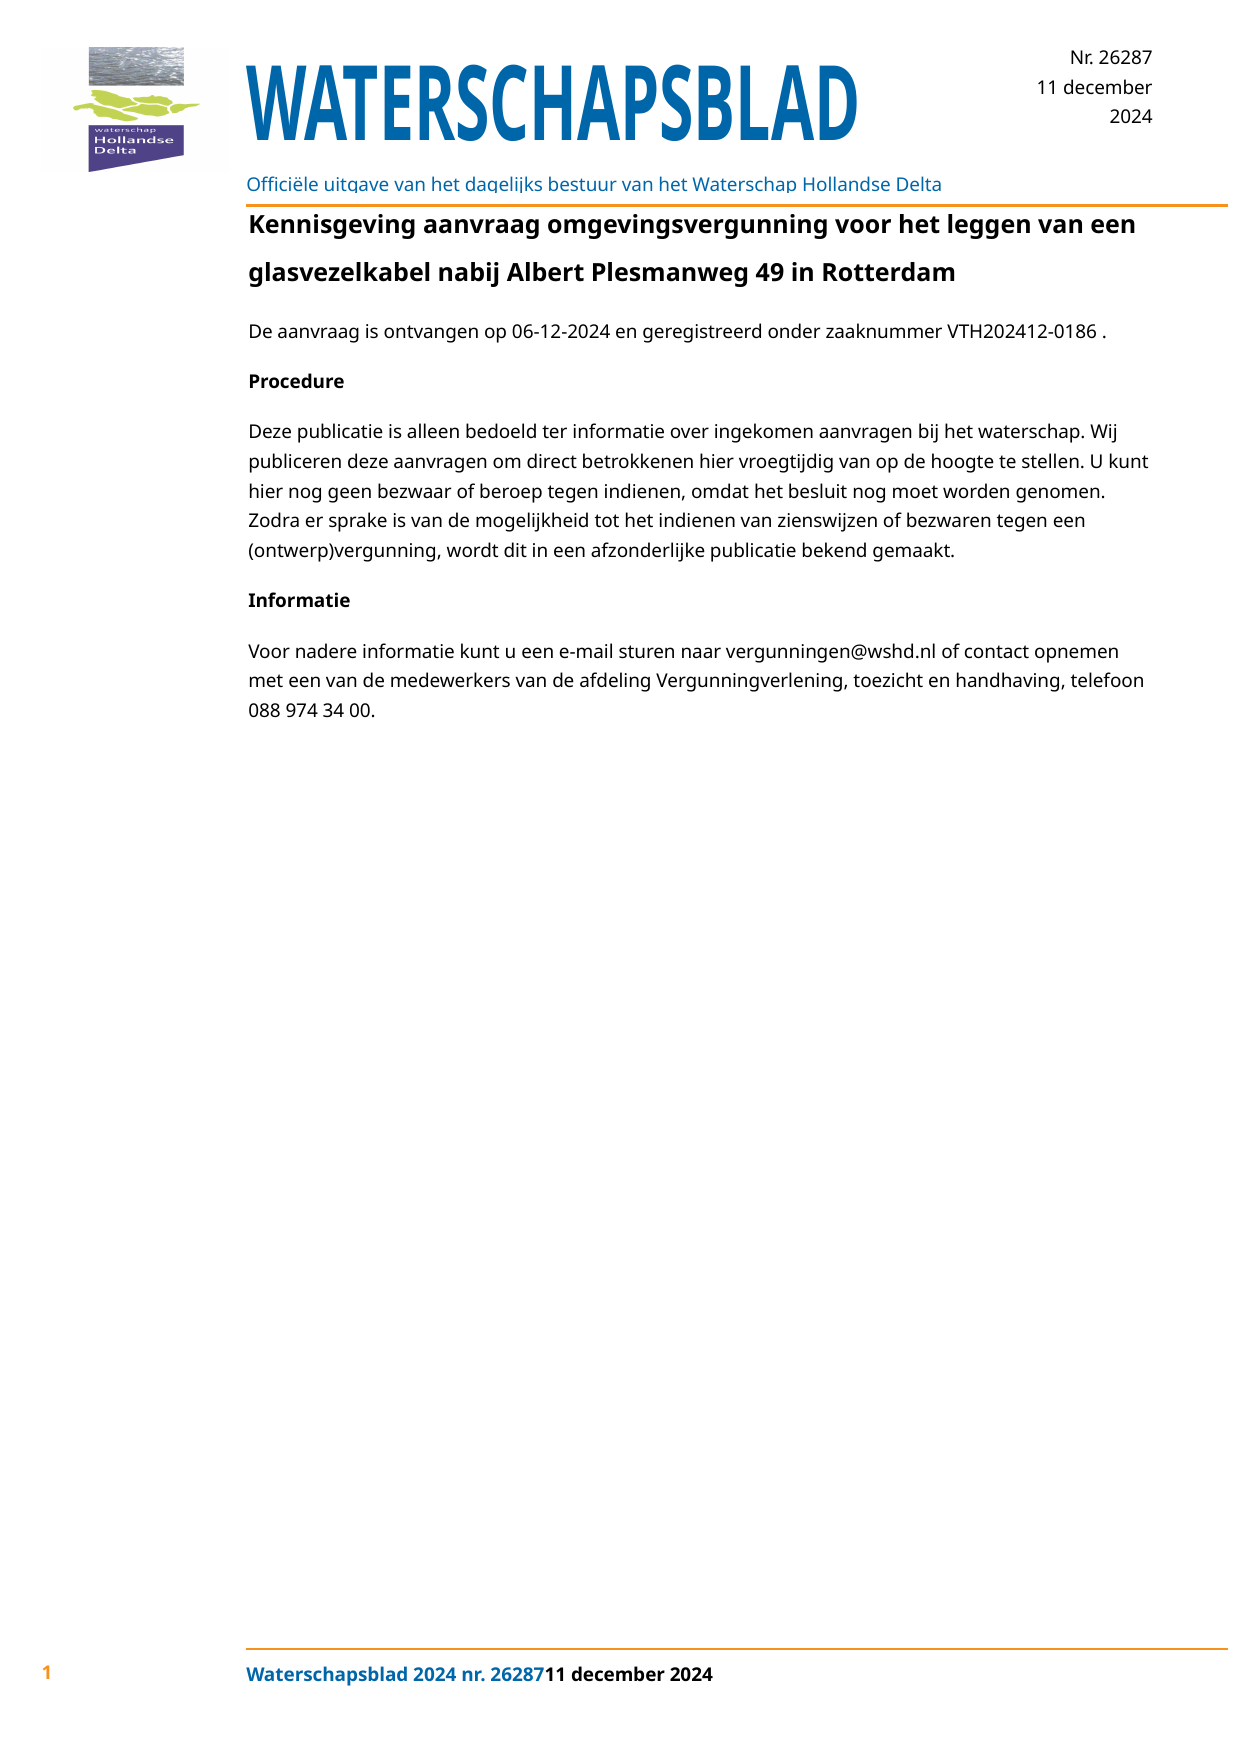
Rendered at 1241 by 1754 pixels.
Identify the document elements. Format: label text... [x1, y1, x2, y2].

text Kennisgeving aanvraag omgevingsvergunning voor het leggen van een glasvezelkabel nabij Albert Plesmanweg 49 in Rotterdam [248, 207, 1152, 288]
text De aanvraag is ontvangen op 06-12-2024 en geregistreerd onder zaaknummer VTH202412-0186 . [248, 318, 1152, 344]
picture [41, 47, 231, 172]
text Voor nadere informatie kunt u een e-mail sturen naar vergunningen@wshd.nl of contact opnemen met een van de medewerkers van de afdeling Vergunningverlening, toezicht en handhaving, telefoon 088 974 34 00. [248, 638, 1152, 723]
text Procedure [248, 368, 1152, 394]
text Informatie [248, 587, 1152, 613]
text Deze publicatie is alleen bedoeld ter informatie over ingekomen aanvragen bij het waterschap. Wij publiceren deze aanvragen om direct betrokkenen hier vroegtijdig van op de hoogte te stellen. U kunt hier nog geen bezwaar of beroep tegen indienen, omdat het besluit nog moet worden genomen. Zodra er sprake is van de mogelijkheid tot het indienen van zienswijzen of bezwaren tegen een (ontwerp)vergunning, wordt dit in een afzonderlijke publicatie bekend gemaakt. [248, 419, 1152, 563]
